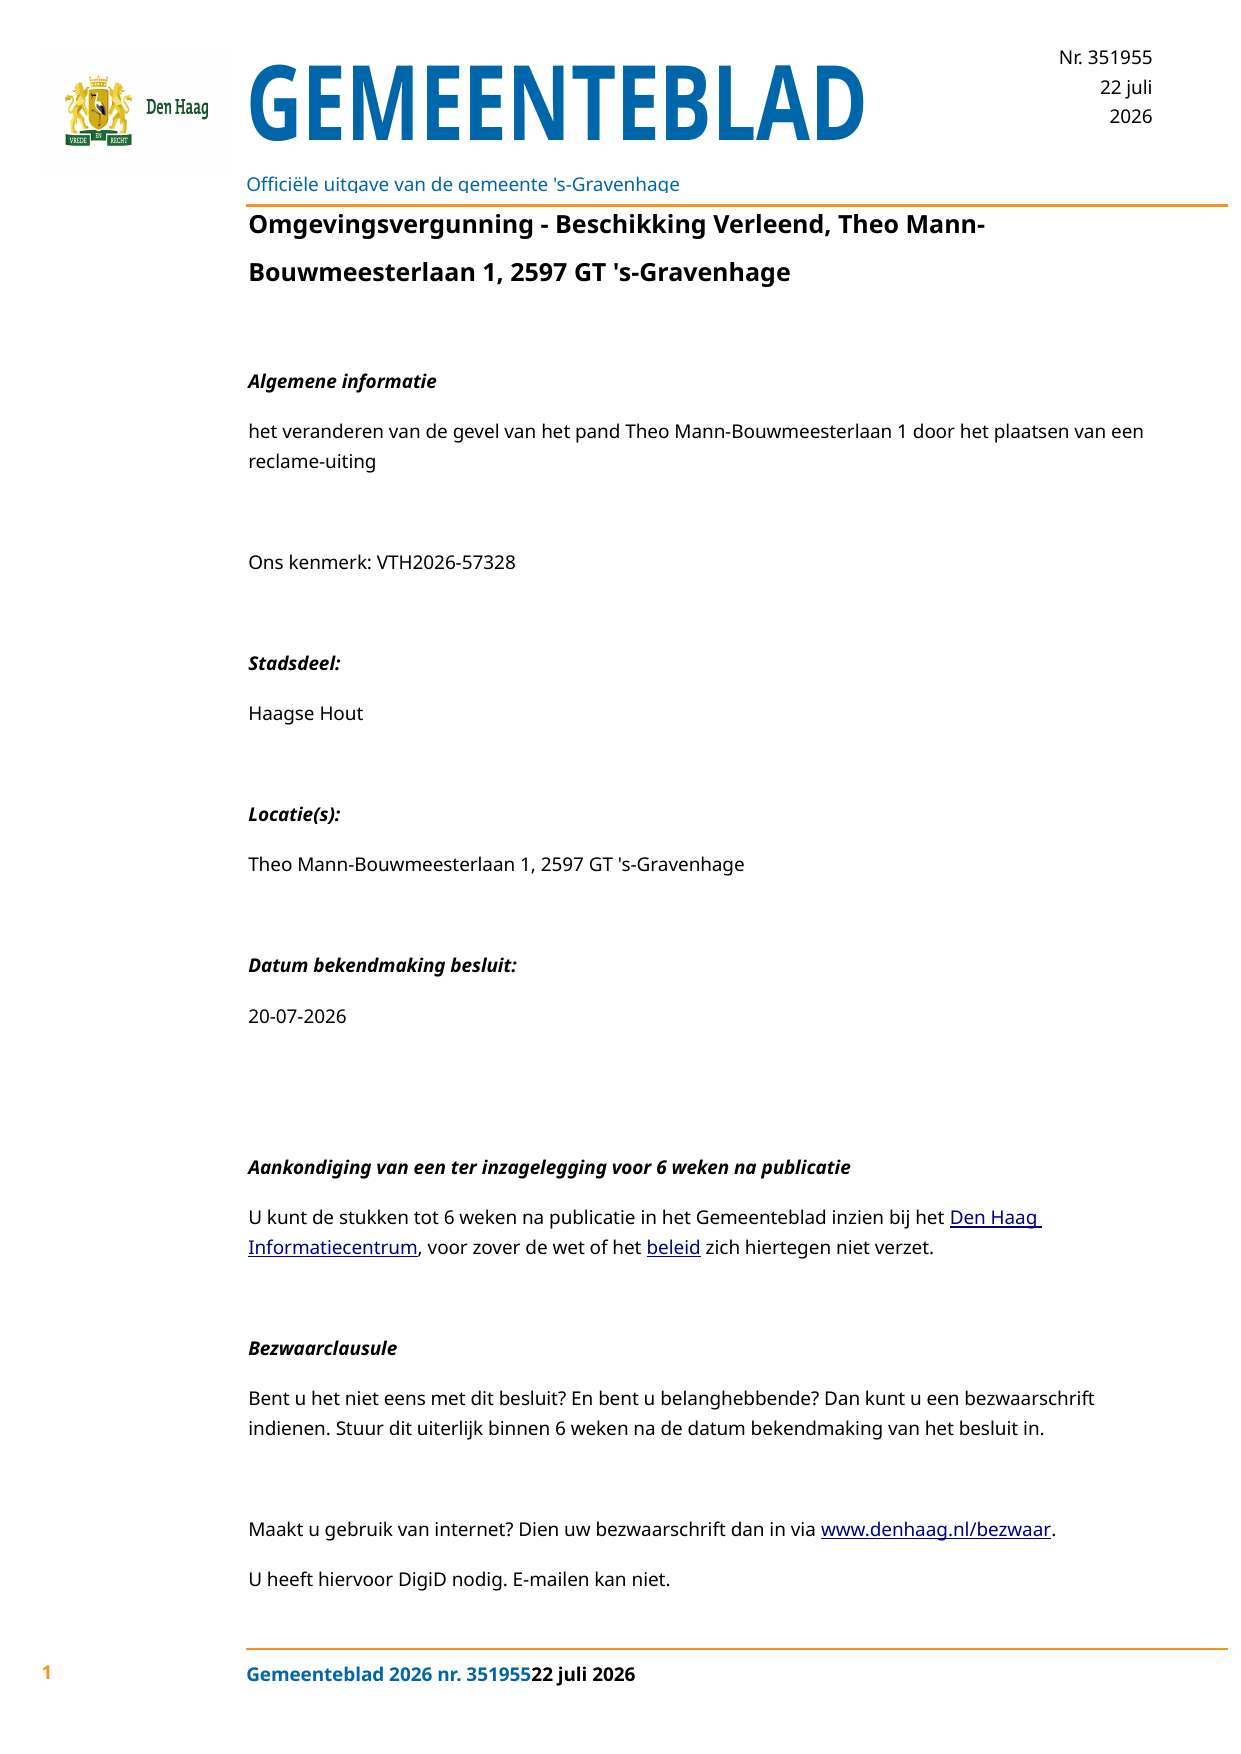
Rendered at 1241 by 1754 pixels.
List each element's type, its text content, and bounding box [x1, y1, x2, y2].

text Locatie(s): [248, 801, 1152, 827]
text Stadsdeel: [248, 650, 1152, 676]
picture [41, 47, 231, 172]
text 20-07-2026 [248, 1003, 1152, 1029]
text Algemene informatie [248, 368, 1152, 394]
text Bezwaarclausule [248, 1335, 1152, 1361]
text Aankondiging van een ter inzagelegging voor 6 weken na publicatie [248, 1154, 1152, 1180]
text U heeft hiervoor DigiD nodig. E-mailen kan niet. [248, 1566, 1152, 1592]
text Maakt u gebruik van internet? Dien uw bezwaarschrift dan in via www.denhaag.nl/bezwaar. [248, 1516, 1152, 1542]
text Theo Mann-Bouwmeesterlaan 1, 2597 GT 's-Gravenhage [248, 852, 1152, 877]
text U kunt de stukken tot 6 weken na publicatie in het Gemeenteblad inzien bij het Den Haag Informatiecentrum, voor zover de wet of het beleid zich hiertegen niet verzet. [248, 1204, 1152, 1260]
text Bent u het niet eens met dit besluit? En bent u belanghebbende? Dan kunt u een bezwaarschrift indienen. Stuur dit uiterlijk binnen 6 weken na de datum bekendmaking van het besluit in. [248, 1385, 1152, 1441]
text het veranderen van de gevel van het pand Theo Mann-Bouwmeesterlaan 1 door het plaatsen van een reclame-uiting [248, 419, 1152, 474]
text Omgevingsvergunning - Beschikking Verleend, Theo Mann-Bouwmeesterlaan 1, 2597 GT 's-Gravenhage [248, 207, 1152, 288]
text Datum bekendmaking besluit: [248, 952, 1152, 978]
text Haagse Hout [248, 700, 1152, 726]
text Ons kenmerk: VTH2026-57328 [248, 549, 1152, 575]
